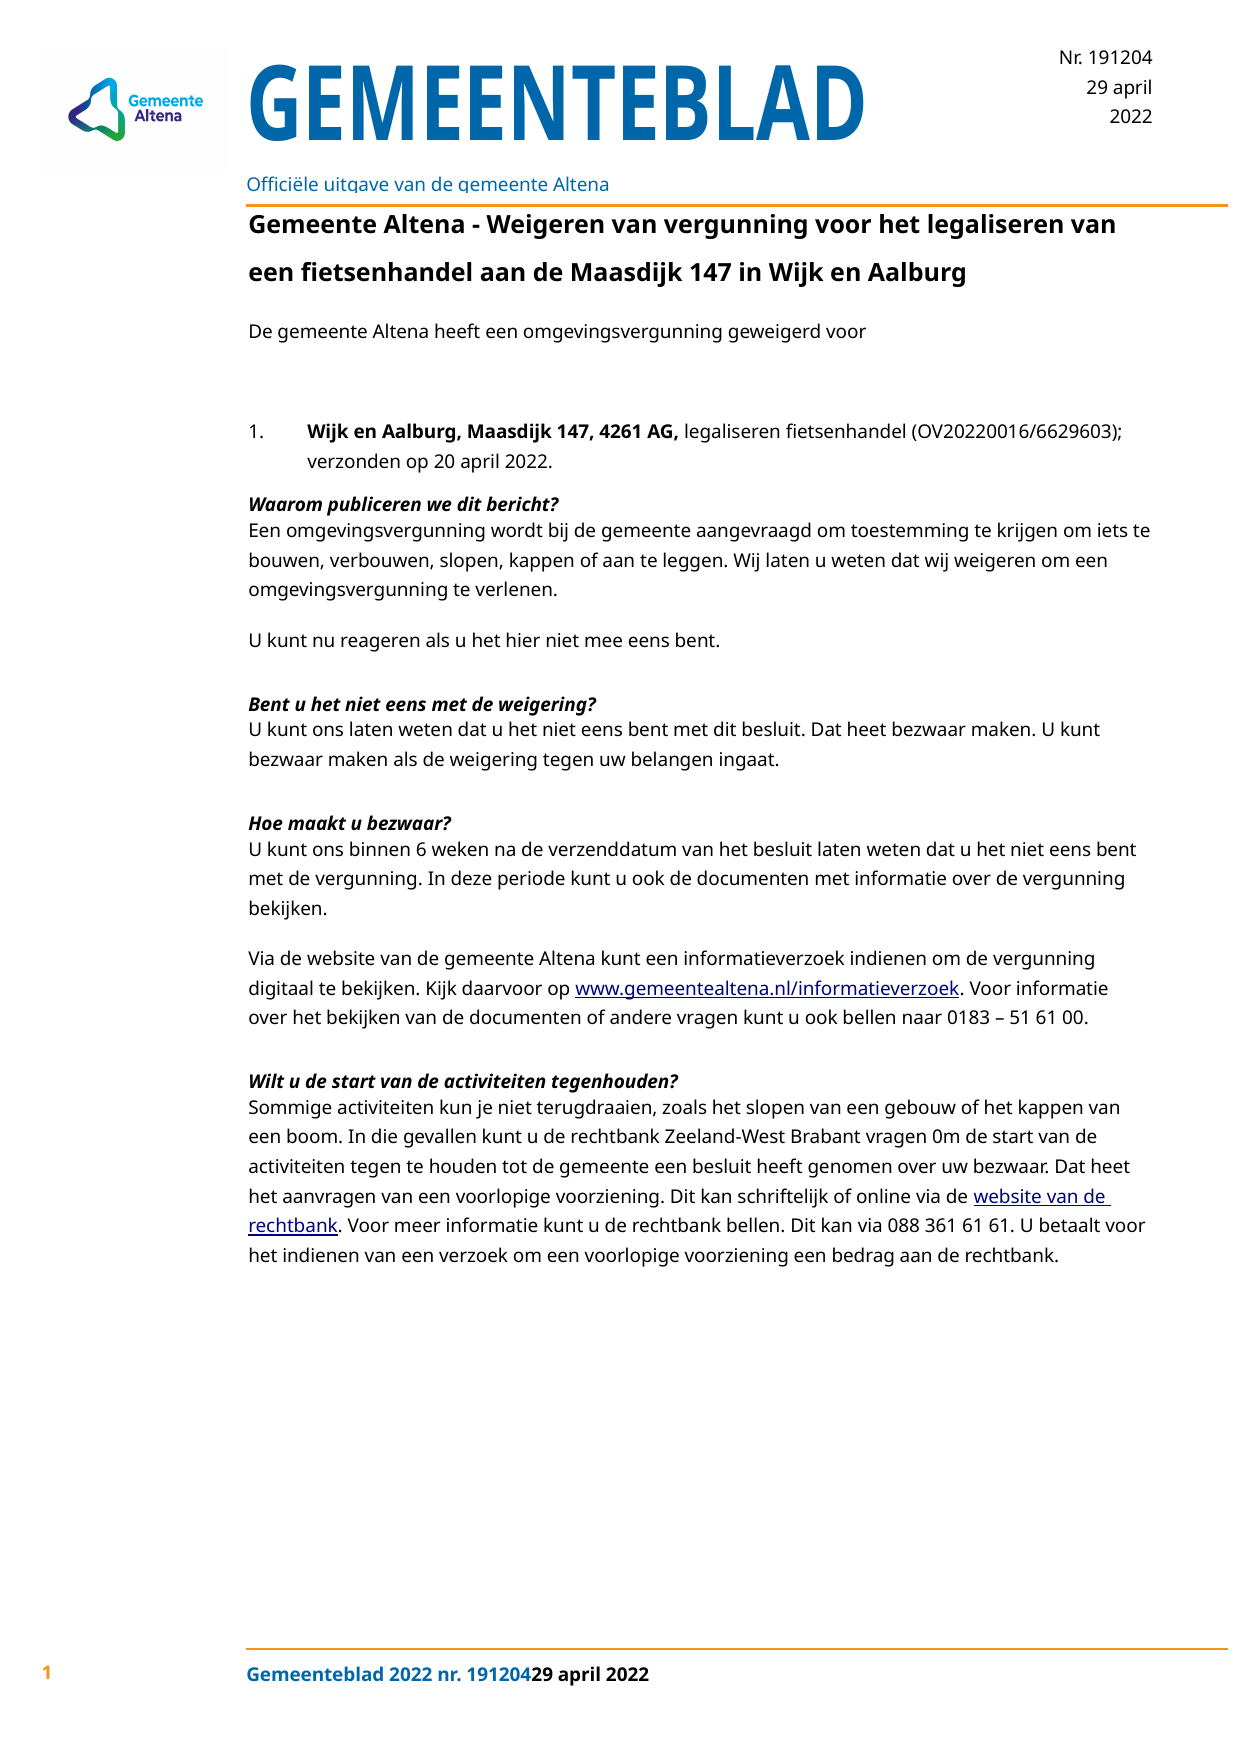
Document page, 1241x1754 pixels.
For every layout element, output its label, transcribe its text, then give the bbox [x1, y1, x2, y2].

text Waarom publiceren we dit bericht? [248, 491, 1152, 517]
list Wijk en Aalburg, Maasdijk 147, 4261 AG, legaliseren fietsenhandel (OV20220016/6629603); verzonden op 20 april 2022. [248, 419, 1152, 474]
text Hoe maakt u bezwaar? [248, 810, 1152, 836]
text Gemeente Altena - Weigeren van vergunning voor het legaliseren van een fietsenhandel aan de Maasdijk 147 in Wijk en Aalburg [248, 207, 1152, 288]
text U kunt ons binnen 6 weken na de verzenddatum van het besluit laten weten dat u het niet eens bent met de vergunning. In deze periode kunt u ook de documenten met informatie over de vergunning bekijken. [248, 836, 1152, 921]
text Bent u het niet eens met de weigering? [248, 691, 1152, 716]
text U kunt ons laten weten dat u het niet eens bent met dit besluit. Dat heet bezwaar maken. U kunt bezwaar maken als de weigering tegen uw belangen ingaat. [248, 716, 1152, 772]
text Sommige activiteiten kun je niet terugdraaien, zoals het slopen van een gebouw of het kappen van een boom. In die gevallen kunt u de rechtbank Zeeland-West Brabant vragen 0m de start van de activiteiten tegen te houden tot de gemeente een besluit heeft genomen over uw bezwaar. Dat heet het aanvragen van een voorlopige voorziening. Dit kan schriftelijk of online via de website van de rechtbank. Voor meer informatie kunt u de rechtbank bellen. Dit kan via 088 361 61 61. U betaalt voor het indienen van een verzoek om een voorlopige voorziening een bedrag aan de rechtbank. [248, 1094, 1152, 1268]
text Wilt u de start van de activiteiten tegenhouden? [248, 1068, 1152, 1094]
text Een omgevingsvergunning wordt bij de gemeente aangevraagd om toestemming te krijgen om iets te bouwen, verbouwen, slopen, kappen of aan te leggen. Wij laten u weten dat wij weigeren om een omgevingsvergunning te verlenen. [248, 517, 1152, 602]
text U kunt nu reageren als u het hier niet mee eens bent. [248, 627, 1152, 652]
text De gemeente Altena heeft een omgevingsvergunning geweigerd voor [248, 318, 1152, 344]
text Via de website van de gemeente Altena kunt een informatieverzoek indienen om de vergunning digitaal te bekijken. Kijk daarvoor op www.gemeentealtena.nl/informatieverzoek. Voor informatie over het bekijken van de documenten of andere vragen kunt u ook bellen naar 0183 – 51 61 00. [248, 945, 1152, 1030]
picture [41, 47, 231, 172]
